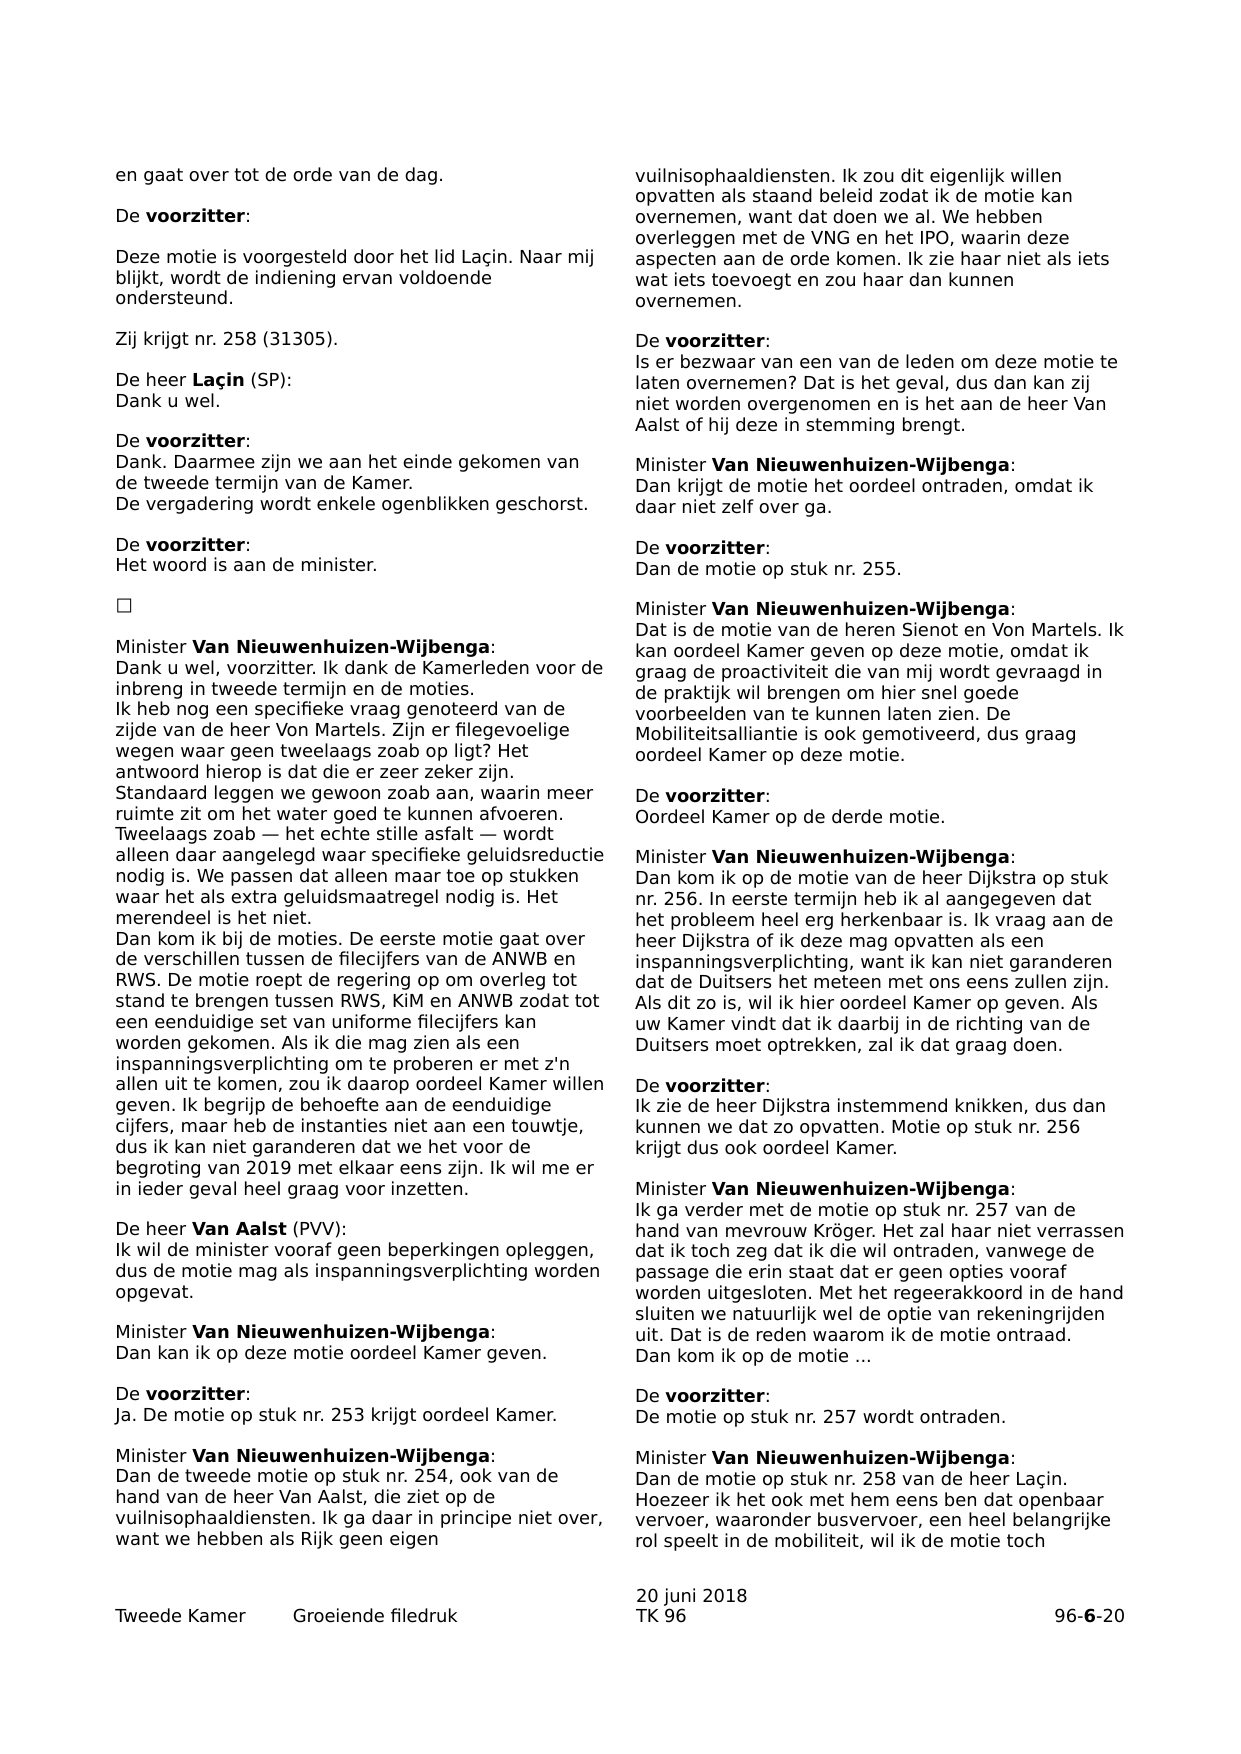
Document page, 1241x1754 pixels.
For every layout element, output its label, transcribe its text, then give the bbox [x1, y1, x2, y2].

text Oordeel Kamer op de derde motie. [635, 806, 1125, 827]
text Het woord is aan de minister. [115, 555, 605, 576]
text Zij krijgt nr. 258 (31305). [115, 329, 605, 350]
text De heer Van Aalst (PVV): [115, 1219, 605, 1240]
text Minister Van Nieuwenhuizen-Wijbenga: [635, 455, 1125, 476]
text Dan kan ik op deze motie oordeel Kamer geven. [115, 1343, 605, 1364]
text Dan krijgt de motie het oordeel ontraden, omdat ik daar niet zelf over ga. [635, 476, 1125, 518]
text De voorzitter: [635, 1386, 1125, 1407]
text Minister Van Nieuwenhuizen-Wijbenga: [635, 599, 1125, 620]
text Ik heb nog een specifieke vraag genoteerd van de zijde van de heer Von Martels. Zijn er filegevoelige wegen waar geen tweelaags zoab op ligt? Het antwoord hierop is dat die er zeer zeker zijn. Standaard leggen we gewoon zoab aan, waarin meer ruimte zit om het water goed te kunnen afvoeren. Tweelaags zoab — het echte stille asfalt — wordt alleen daar aangelegd waar specifieke geluidsreductie nodig is. We passen dat alleen maar toe op stukken waar het als extra geluidsmaatregel nodig is. Het merendeel is het niet. [115, 699, 605, 928]
text De voorzitter: [635, 1076, 1125, 1096]
text Ik zie de heer Dijkstra instemmend knikken, dus dan kunnen we dat zo opvatten. Motie op stuk nr. 256 krijgt dus ook oordeel Kamer. [635, 1096, 1125, 1159]
text Minister Van Nieuwenhuizen-Wijbenga: [635, 1179, 1125, 1199]
text De voorzitter: [635, 786, 1125, 806]
text De voorzitter: [115, 534, 605, 555]
text Minister Van Nieuwenhuizen-Wijbenga: [115, 637, 605, 657]
text Ja. De motie op stuk nr. 253 krijgt oordeel Kamer. [115, 1405, 605, 1426]
text Dan kom ik op de motie van de heer Dijkstra op stuk nr. 256. In eerste termijn heb ik al aangegeven dat het probleem heel erg herkenbaar is. Ik vraag aan de heer Dijkstra of ik deze mag opvatten als een inspanningsverplichting, want ik kan niet garanderen dat de Duitsers het meteen met ons eens zullen zijn. Als dit zo is, wil ik hier oordeel Kamer op geven. Als uw Kamer vindt dat ik daarbij in de richting van de Duitsers moet optrekken, zal ik dat graag doen. [635, 868, 1125, 1056]
text ⬜ [115, 596, 605, 617]
text Dan de motie op stuk nr. 255. [635, 558, 1125, 579]
text Dank. Daarmee zijn we aan het einde gekomen van de tweede termijn van de Kamer. [115, 452, 605, 494]
text en gaat over tot de orde van de dag. [115, 165, 605, 186]
text De voorzitter: [115, 431, 605, 452]
text Ik wil de minister vooraf geen beperkingen opleggen, dus de motie mag als inspanningsverplichting worden opgevat. [115, 1240, 605, 1302]
text De motie op stuk nr. 257 wordt ontraden. [635, 1407, 1125, 1428]
text Minister Van Nieuwenhuizen-Wijbenga: [115, 1322, 605, 1343]
text Dan kom ik bij de moties. De eerste motie gaat over de verschillen tussen de filecijfers van de ANWB en RWS. De motie roept de regering op om overleg tot stand te brengen tussen RWS, KiM en ANWB zodat tot een eenduidige set van uniforme filecijfers kan worden gekomen. Als ik die mag zien als een inspanningsverplichting om te proberen er met z'n allen uit te komen, zou ik daarop oordeel Kamer willen geven. Ik begrijp de behoefte aan de eenduidige cijfers, maar heb de instanties niet aan een touwtje, dus ik kan niet garanderen dat we het voor de begroting van 2019 met elkaar eens zijn. Ik wil me er in ieder geval heel graag voor inzetten. [115, 928, 605, 1199]
text Dank u wel, voorzitter. Ik dank de Kamerleden voor de inbreng in tweede termijn en de moties. [115, 657, 605, 699]
text De vergadering wordt enkele ogenblikken geschorst. [115, 494, 605, 514]
text De heer Laçin (SP): [115, 370, 605, 390]
text Deze motie is voorgesteld door het lid Laçin. Naar mij blijkt, wordt de indiening ervan voldoende ondersteund. [115, 247, 605, 309]
text De voorzitter: [635, 538, 1125, 558]
text Minister Van Nieuwenhuizen-Wijbenga: [115, 1446, 605, 1466]
text Is er bezwaar van een van de leden om deze motie te laten overnemen? Dat is het geval, dus dan kan zij niet worden overgenomen en is het aan de heer Van Aalst of hij deze in stemming brengt. [635, 352, 1125, 435]
text Dan de motie op stuk nr. 258 van de heer Laçin. Hoezeer ik het ook met hem eens ben dat openbaar vervoer, waaronder busvervoer, een heel belangrijke rol speelt in de mobiliteit, wil ik de motie toch [635, 1468, 1125, 1552]
text Dat is de motie van de heren Sienot en Von Martels. Ik kan oordeel Kamer geven op deze motie, omdat ik graag de proactiviteit die van mij wordt gevraagd in de praktijk wil brengen om hier snel goede voorbeelden van te kunnen laten zien. De Mobiliteitsalliantie is ook gemotiveerd, dus graag oordeel Kamer op deze motie. [635, 620, 1125, 766]
text Dan kom ik op de motie ... [635, 1345, 1125, 1366]
text Dan de tweede motie op stuk nr. 254, ook van de hand van de heer Van Aalst, die ziet op de vuilnisophaaldiensten. Ik ga daar in principe niet over, want we hebben als Rijk geen eigen [115, 1466, 605, 1549]
text Minister Van Nieuwenhuizen-Wijbenga: [635, 1448, 1125, 1468]
text De voorzitter: [115, 1384, 605, 1405]
text Minister Van Nieuwenhuizen-Wijbenga: [635, 847, 1125, 868]
text Ik ga verder met de motie op stuk nr. 257 van de hand van mevrouw Kröger. Het zal haar niet verrassen dat ik toch zeg dat ik die wil ontraden, vanwege de passage die erin staat dat er geen opties vooraf worden uitgesloten. Met het regeerakkoord in de hand sluiten we natuurlijk wel de optie van rekeningrijden uit. Dat is de reden waarom ik de motie ontraad. [635, 1199, 1125, 1345]
text De voorzitter: [115, 206, 605, 227]
text Dank u wel. [115, 390, 605, 411]
text vuilnisophaaldiensten. Ik zou dit eigenlijk willen opvatten als staand beleid zodat ik de motie kan overnemen, want dat doen we al. We hebben overleggen met de VNG en het IPO, waarin deze aspecten aan de orde komen. Ik zie haar niet als iets wat iets toevoegt en zou haar dan kunnen overnemen. [635, 165, 1125, 311]
text De voorzitter: [635, 331, 1125, 352]
